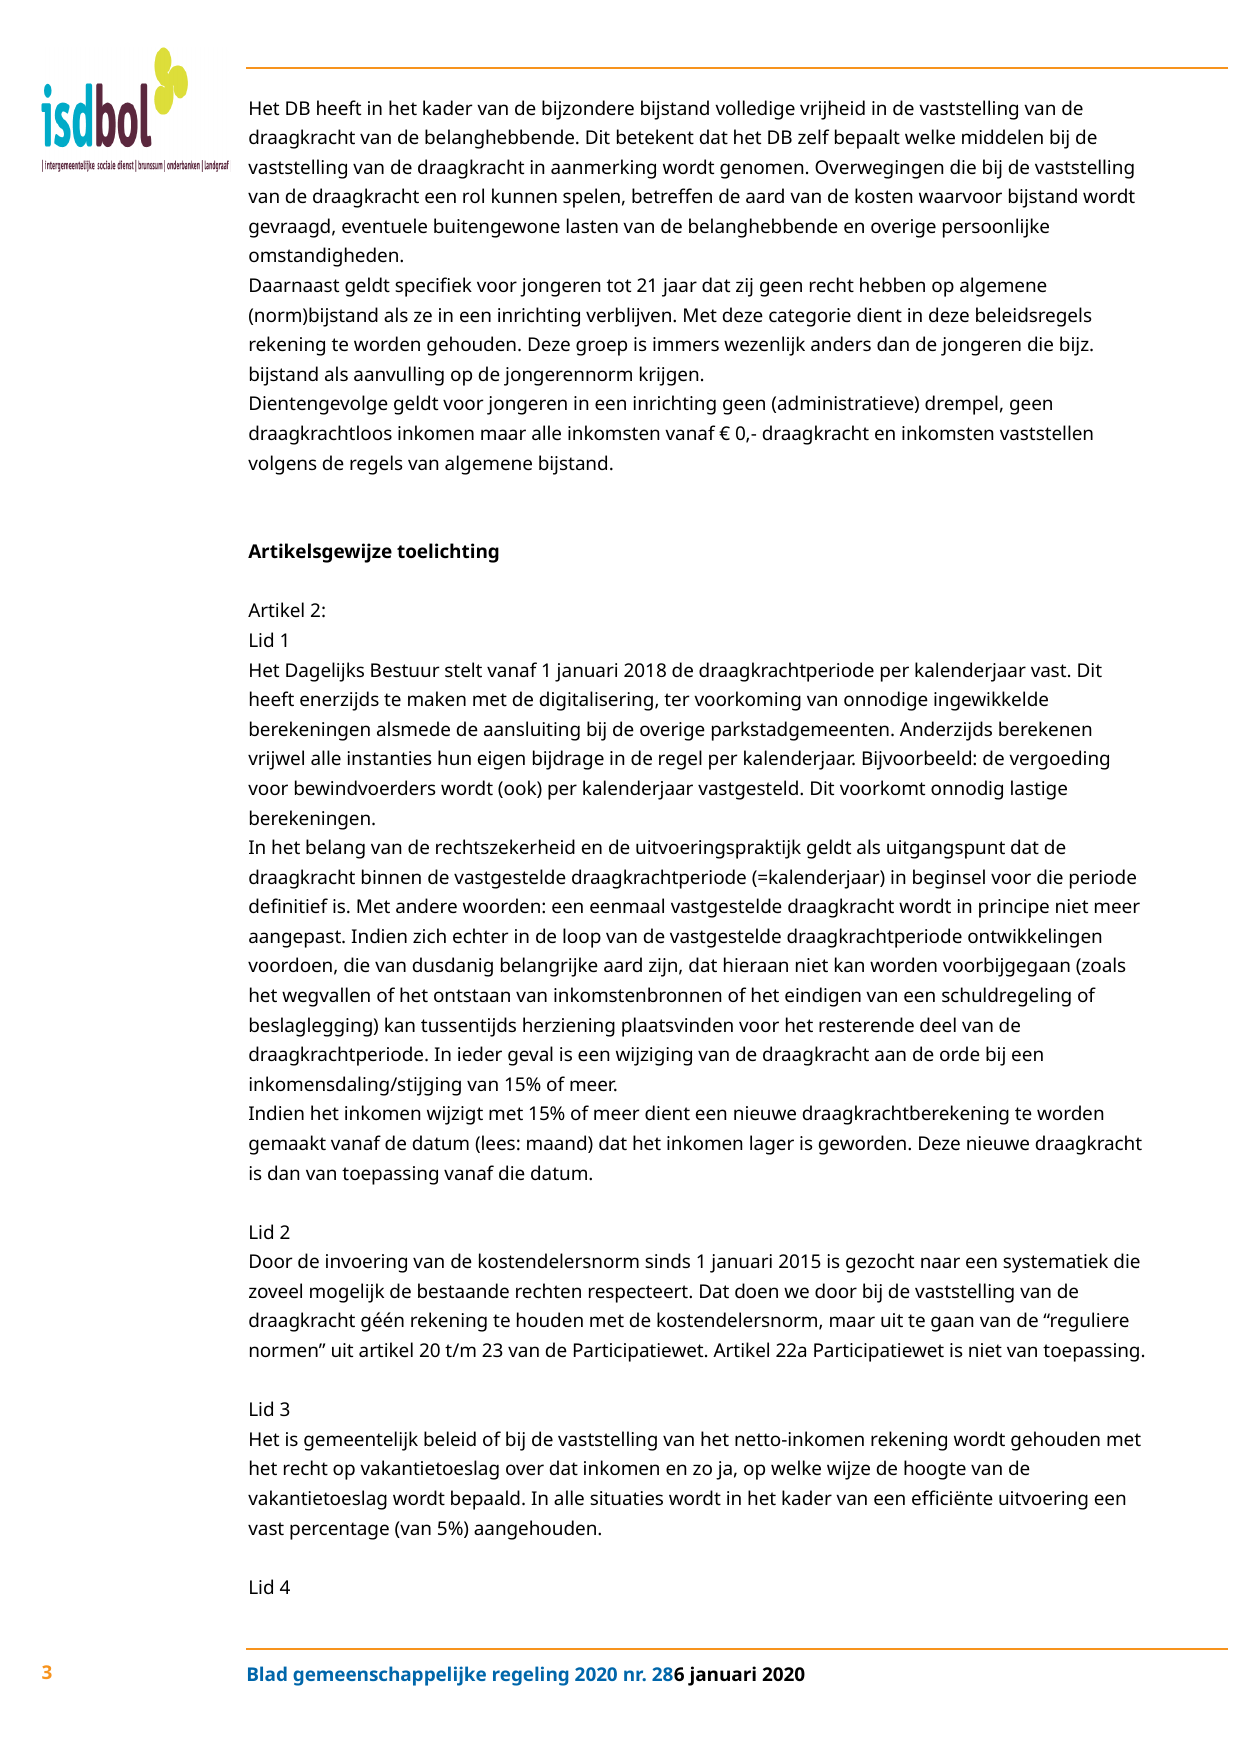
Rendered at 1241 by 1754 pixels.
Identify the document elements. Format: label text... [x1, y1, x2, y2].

text Door de invoering van de kostendelersnorm sinds 1 januari 2015 is gezocht naar een systematiek die zoveel mogelijk de bestaande rechten respecteert. Dat doen we door bij de vaststelling van de draagkracht géén rekening te houden met de kostendelersnorm, maar uit te gaan van de “reguliere normen” uit artikel 20 t/m 23 van de Participatiewet. Artikel 22a Participatiewet is niet van toepassing. [248, 1248, 1152, 1363]
text Lid 2 [248, 1219, 1152, 1245]
text Dientengevolge geldt voor jongeren in een inrichting geen (administratieve) drempel, geen draagkrachtloos inkomen maar alle inkomsten vanaf € 0,- draagkracht en inkomsten vaststellen volgens de regels van algemene bijstand. [248, 391, 1152, 476]
text Lid 3 [248, 1396, 1152, 1422]
text Artikel 2: [248, 598, 1152, 623]
text In het belang van de rechtszekerheid en de uitvoeringspraktijk geldt als uitgangspunt dat de draagkracht binnen de vastgestelde draagkrachtperiode (=kalenderjaar) in beginsel voor die periode definitief is. Met andere woorden: een eenmaal vastgestelde draagkracht wordt in principe niet meer aangepast. Indien zich echter in de loop van de vastgestelde draagkrachtperiode ontwikkelingen voordoen, die van dusdanig belangrijke aard zijn, dat hieraan niet kan worden voorbijgegaan (zoals het wegvallen of het ontstaan van inkomstenbronnen of het eindigen van een schuldregeling of beslaglegging) kan tussentijds herziening plaatsvinden voor het resterende deel van de draagkrachtperiode. In ieder geval is een wijziging van de draagkracht aan de orde bij een inkomensdaling/stijging van 15% of meer. [248, 834, 1152, 1097]
text Artikelsgewijze toelichting [248, 538, 1152, 564]
text Het is gemeentelijk beleid of bij de vaststelling van het netto-inkomen rekening wordt gehouden met het recht op vakantietoeslag over dat inkomen en zo ja, op welke wijze de hoogte van de vakantietoeslag wordt bepaald. In alle situaties wordt in het kader van een efficiënte uitvoering een vast percentage (van 5%) aangehouden. [248, 1426, 1152, 1541]
text Lid 4 [248, 1574, 1152, 1600]
text Lid 1 [248, 627, 1152, 653]
text Daarnaast geldt specifiek voor jongeren tot 21 jaar dat zij geen recht hebben op algemene (norm)bijstand als ze in een inrichting verblijven. Met deze categorie dient in deze beleidsregels rekening te worden gehouden. Deze groep is immers wezenlijk anders dan de jongeren die bijz. bijstand als aanvulling op de jongerennorm krijgen. [248, 272, 1152, 387]
text Het DB heeft in het kader van de bijzondere bijstand volledige vrijheid in de vaststelling van de draagkracht van de belanghebbende. Dit betekent dat het DB zelf bepaalt welke middelen bij de vaststelling van de draagkracht in aanmerking wordt genomen. Overwegingen die bij de vaststelling van de draagkracht een rol kunnen spelen, betreffen de aard van de kosten waarvoor bijstand wordt gevraagd, eventuele buitengewone lasten van de belanghebbende en overige persoonlijke omstandigheden. [248, 95, 1152, 268]
text Indien het inkomen wijzigt met 15% of meer dient een nieuwe draagkrachtberekening te worden gemaakt vanaf de datum (lees: maand) dat het inkomen lager is geworden. Deze nieuwe draagkracht is dan van toepassing vanaf die datum. [248, 1101, 1152, 1186]
picture [41, 47, 231, 172]
text Het Dagelijks Bestuur stelt vanaf 1 januari 2018 de draagkrachtperiode per kalenderjaar vast. Dit heeft enerzijds te maken met de digitalisering, ter voorkoming van onnodige ingewikkelde berekeningen alsmede de aansluiting bij de overige parkstadgemeenten. Anderzijds berekenen vrijwel alle instanties hun eigen bijdrage in de regel per kalenderjaar. Bijvoorbeeld: de vergoeding voor bewindvoerders wordt (ook) per kalenderjaar vastgesteld. Dit voorkomt onnodig lastige berekeningen. [248, 657, 1152, 831]
